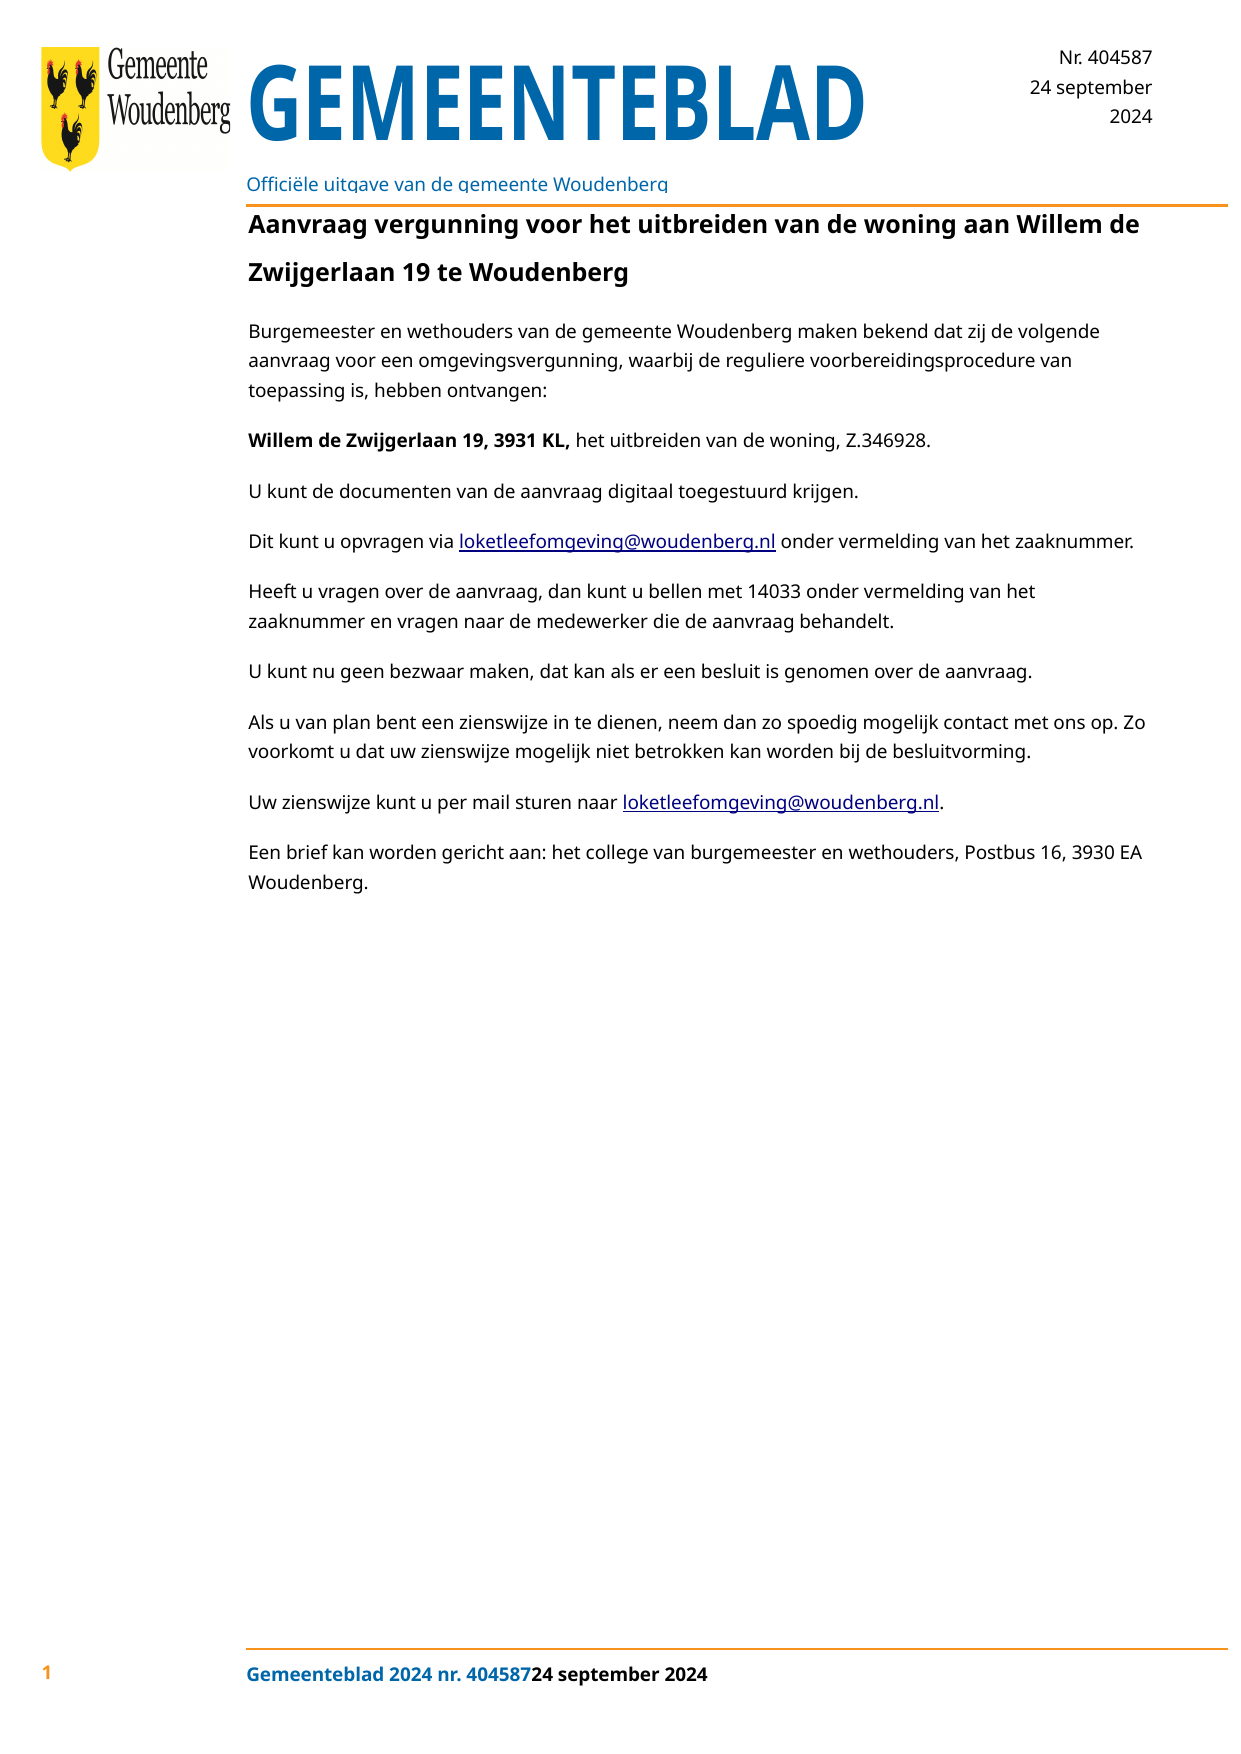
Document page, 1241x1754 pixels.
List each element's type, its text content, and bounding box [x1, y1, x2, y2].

text Aanvraag vergunning voor het uitbreiden van de woning aan Willem de Zwijgerlaan 19 te Woudenberg [248, 207, 1152, 288]
text U kunt nu geen bezwaar maken, dat kan als er een besluit is genomen over de aanvraag. [248, 659, 1152, 684]
text Een brief kan worden gericht aan: het college van burgemeester en wethouders, Postbus 16, 3930 EA Woudenberg. [248, 839, 1152, 895]
text Als u van plan bent een zienswijze in te dienen, neem dan zo spoedig mogelijk contact met ons op. Zo voorkomt u dat uw zienswijze mogelijk niet betrokken kan worden bij de besluitvorming. [248, 709, 1152, 764]
text Burgemeester en wethouders van de gemeente Woudenberg maken bekend dat zij de volgende aanvraag voor een omgevingsvergunning, waarbij de reguliere voorbereidingsprocedure van toepassing is, hebben ontvangen: [248, 318, 1152, 403]
text U kunt de documenten van de aanvraag digitaal toegestuurd krijgen. [248, 478, 1152, 504]
picture [41, 47, 231, 172]
text Uw zienswijze kunt u per mail sturen naar loketleefomgeving@woudenberg.nl. [248, 789, 1152, 815]
text Heeft u vragen over de aanvraag, dan kunt u bellen met 14033 onder vermelding van het zaaknummer en vragen naar de medewerker die de aanvraag behandelt. [248, 579, 1152, 634]
text Willem de Zwijgerlaan 19, 3931 KL, het uitbreiden van de woning, Z.346928. [248, 427, 1152, 453]
text Dit kunt u opvragen via loketleefomgeving@woudenberg.nl onder vermelding van het zaaknummer. [248, 528, 1152, 554]
